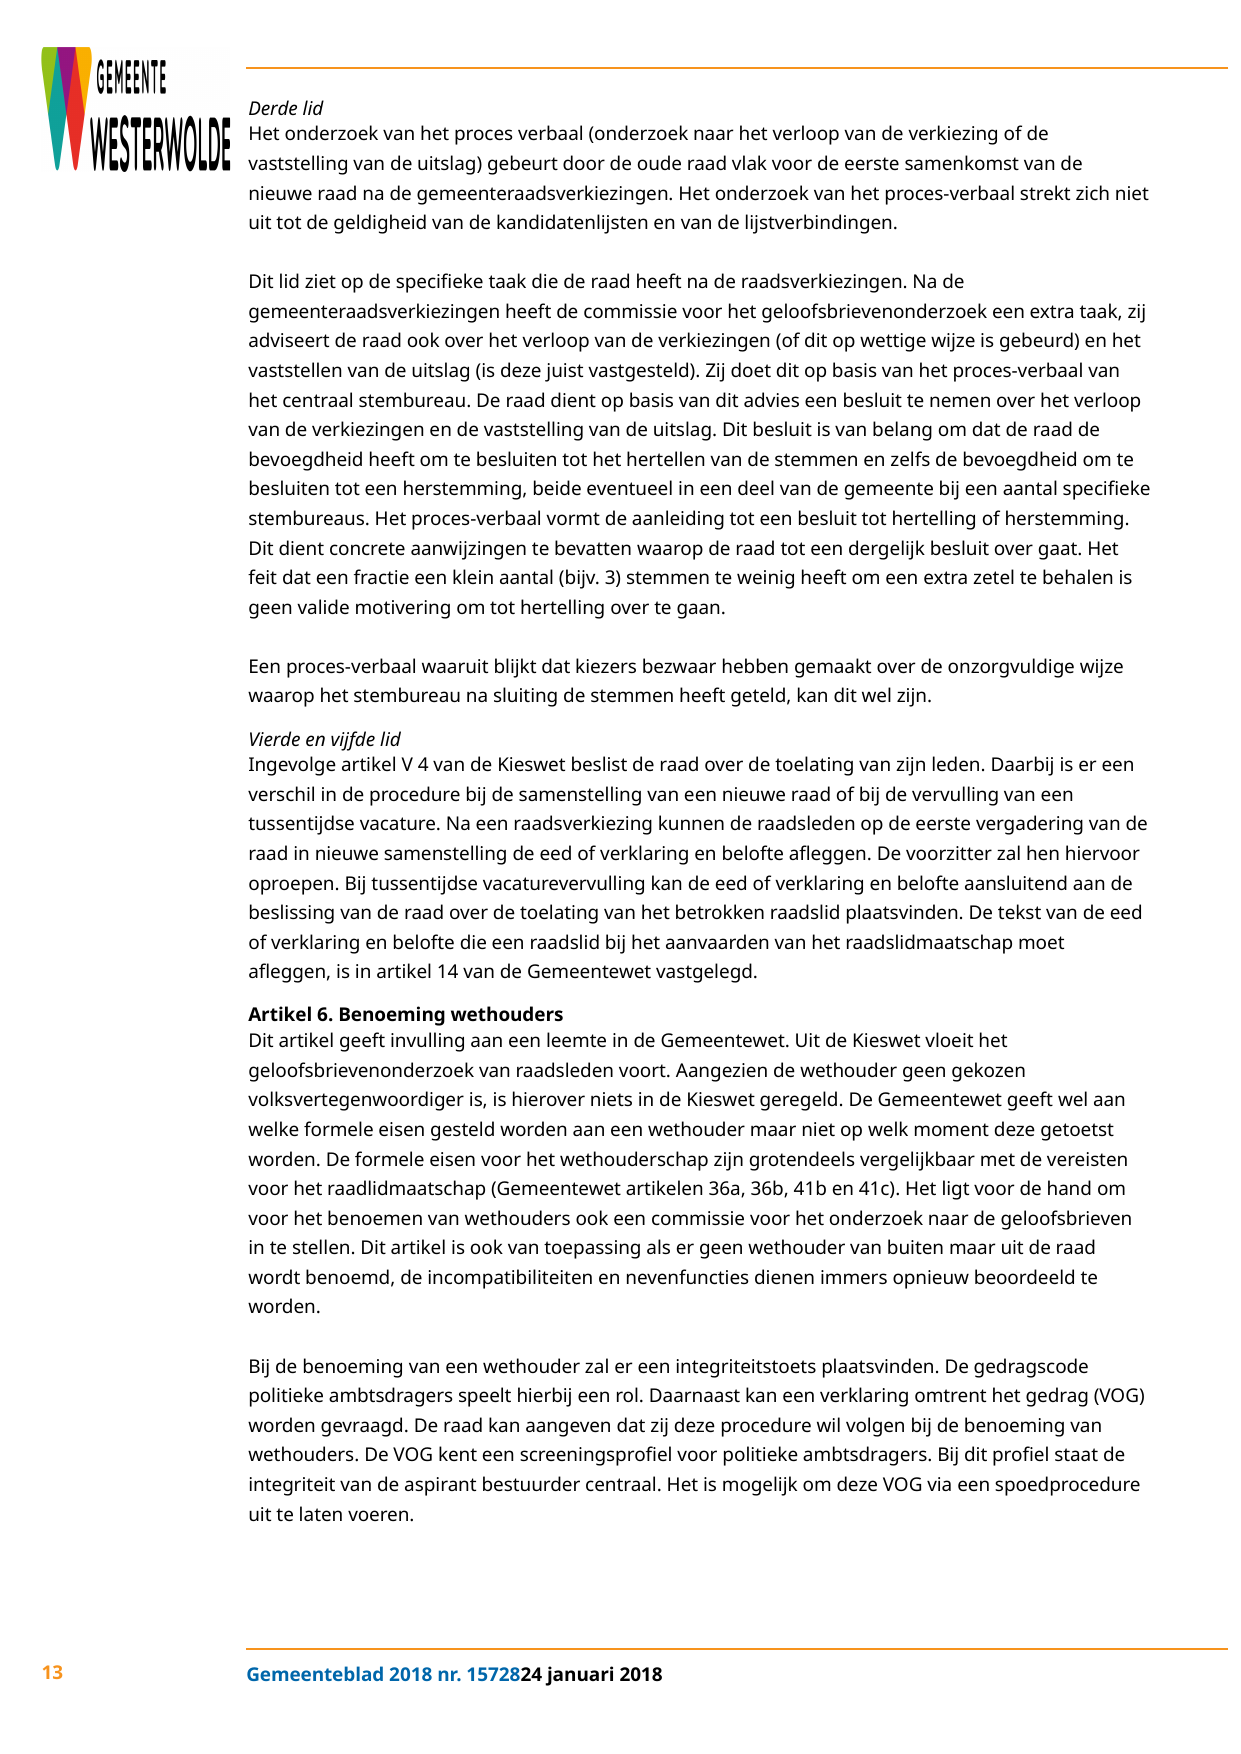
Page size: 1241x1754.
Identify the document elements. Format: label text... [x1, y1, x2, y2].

text Bij de benoeming van een wethouder zal er een integriteitstoets plaatsvinden. De gedragscode politieke ambtsdragers speelt hierbij een rol. Daarnaast kan een verklaring omtrent het gedrag (VOG) worden gevraagd. De raad kan aangeven dat zij deze procedure wil volgen bij de benoeming van wethouders. De VOG kent een screeningsprofiel voor politieke ambtsdragers. Bij dit profiel staat de integriteit van de aspirant bestuurder centraal. Het is mogelijk om deze VOG via een spoedprocedure uit te laten voeren. [248, 1353, 1152, 1526]
text Artikel 6. Benoeming wethouders [248, 1002, 1152, 1027]
text Een proces-verbaal waaruit blijkt dat kiezers bezwaar hebben gemaakt over de onzorgvuldige wijze waarop het stembureau na sluiting de stemmen heeft geteld, kan dit wel zijn. [248, 653, 1152, 708]
text Vierde en vijfde lid [248, 726, 1152, 751]
text Dit lid ziet op de specifieke taak die de raad heeft na de raadsverkiezingen. Na de gemeenteraadsverkiezingen heeft de commissie voor het geloofsbrievenonderzoek een extra taak, zij adviseert de raad ook over het verloop van de verkiezingen (of dit op wettige wijze is gebeurd) en het vaststellen van de uitslag (is deze juist vastgesteld). Zij doet dit op basis van het proces-verbaal van het centraal stembureau. De raad dient op basis van dit advies een besluit te nemen over het verloop van de verkiezingen en de vaststelling van de uitslag. Dit besluit is van belang om dat de raad de bevoegdheid heeft om te besluiten tot het hertellen van de stemmen en zelfs de bevoegdheid om te besluiten tot een herstemming, beide eventueel in een deel van de gemeente bij een aantal specifieke stembureaus. Het proces-verbaal vormt de aanleiding tot een besluit tot hertelling of herstemming. Dit dient concrete aanwijzingen te bevatten waarop de raad tot een dergelijk besluit over gaat. Het feit dat een fractie een klein aantal (bijv. 3) stemmen te weinig heeft om een extra zetel te behalen is geen valide motivering om tot hertelling over te gaan. [248, 268, 1152, 619]
text Derde lid [248, 95, 1152, 121]
text Dit artikel geeft invulling aan een leemte in de Gemeentewet. Uit de Kieswet vloeit het geloofsbrievenonderzoek van raadsleden voort. Aangezien de wethouder geen gekozen volksvertegenwoordiger is, is hierover niets in de Kieswet geregeld. De Gemeentewet geeft wel aan welke formele eisen gesteld worden aan een wethouder maar niet op welk moment deze getoetst worden. De formele eisen voor het wethouderschap zijn grotendeels vergelijkbaar met de vereisten voor het raadlidmaatschap (Gemeentewet artikelen 36a, 36b, 41b en 41c). Het ligt voor de hand om voor het benoemen van wethouders ook een commissie voor het onderzoek naar de geloofsbrieven in te stellen. Dit artikel is ook van toepassing als er geen wethouder van buiten maar uit de raad wordt benoemd, de incompatibiliteiten en nevenfuncties dienen immers opnieuw beoordeeld te worden. [248, 1027, 1152, 1319]
text Ingevolge artikel V 4 van de Kieswet beslist de raad over de toelating van zijn leden. Daarbij is er een verschil in de procedure bij de samenstelling van een nieuwe raad of bij de vervulling van een tussentijdse vacature. Na een raadsverkiezing kunnen de raadsleden op de eerste vergadering van de raad in nieuwe samenstelling de eed of verklaring en belofte afleggen. De voorzitter zal hen hiervoor oproepen. Bij tussentijdse vacaturevervulling kan de eed of verklaring en belofte aansluitend aan de beslissing van de raad over de toelating van het betrokken raadslid plaatsvinden. De tekst van de eed of verklaring en belofte die een raadslid bij het aanvaarden van het raadslidmaatschap moet afleggen, is in artikel 14 van de Gemeentewet vastgelegd. [248, 751, 1152, 984]
picture [41, 47, 231, 172]
text Het onderzoek van het proces verbaal (onderzoek naar het verloop van de verkiezing of de vaststelling van de uitslag) gebeurt door de oude raad vlak voor de eerste samenkomst van de nieuwe raad na de gemeenteraadsverkiezingen. Het onderzoek van het proces-verbaal strekt zich niet uit tot de geldigheid van de kandidatenlijsten en van de lijstverbindingen. [248, 121, 1152, 235]
